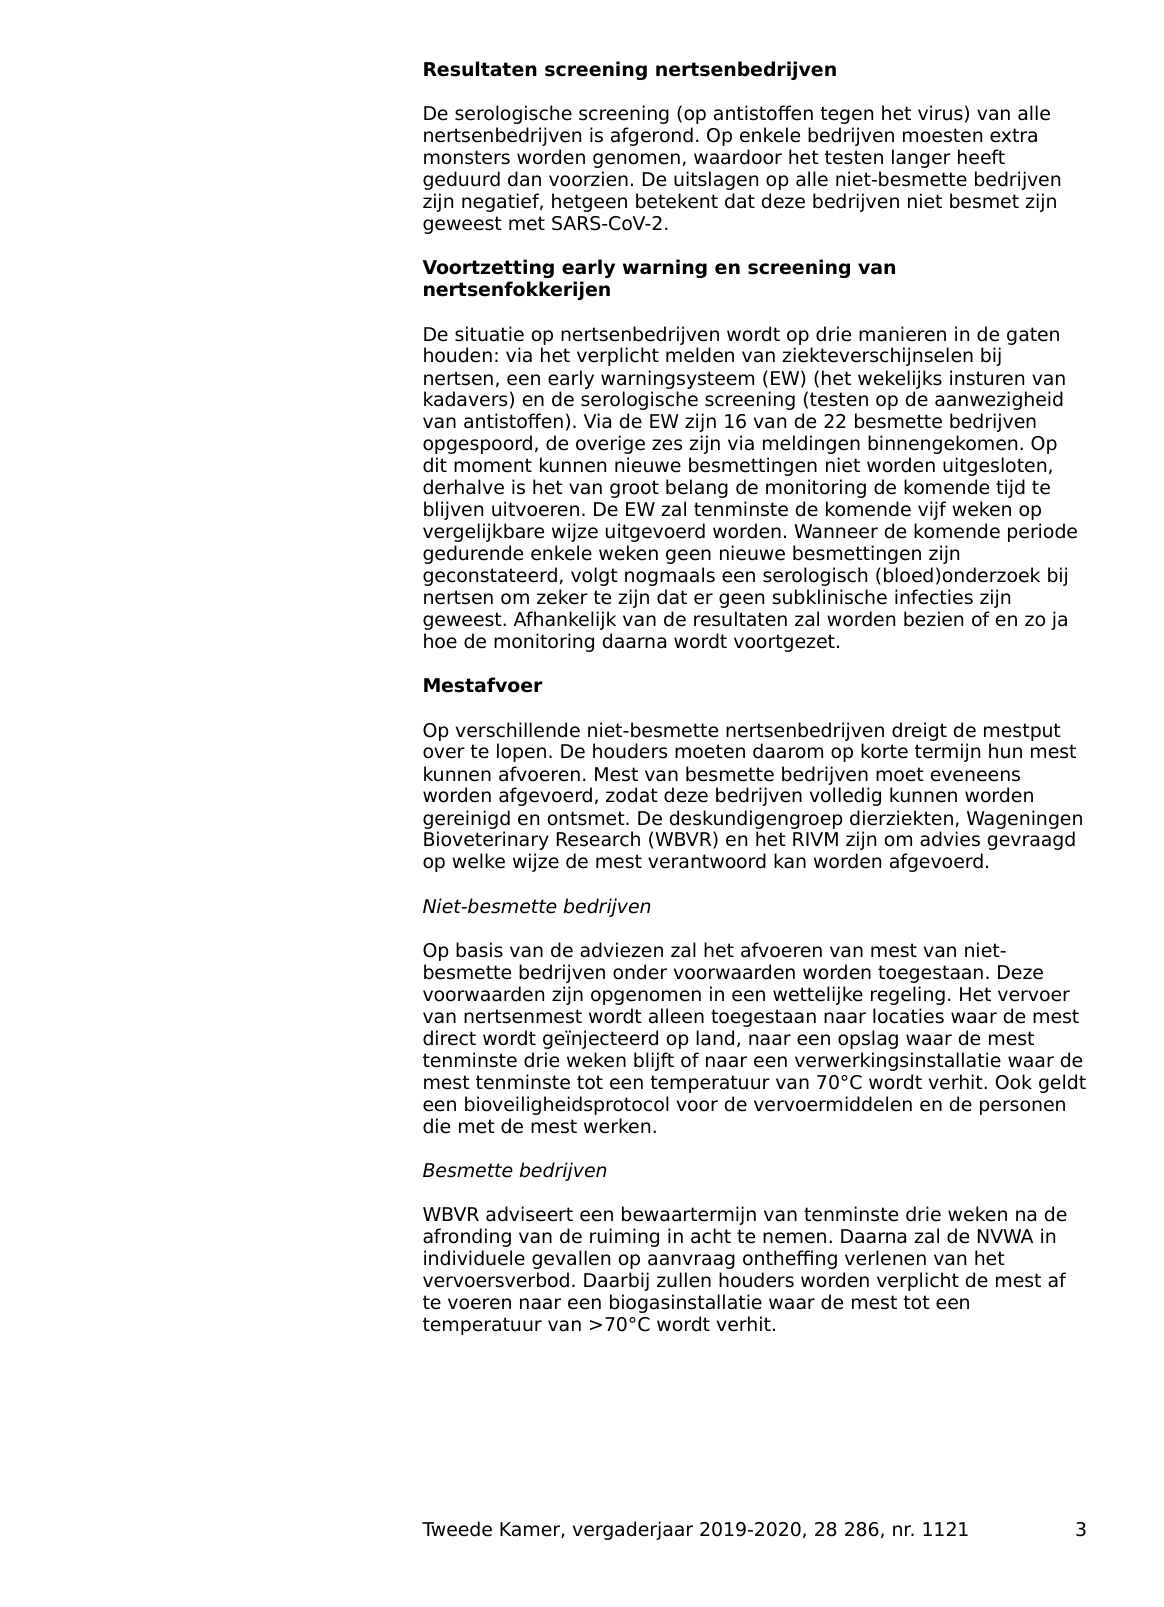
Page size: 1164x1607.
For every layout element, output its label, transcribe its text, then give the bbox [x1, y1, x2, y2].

subtitle Mestafvoer [422, 675, 1087, 697]
text Op basis van de adviezen zal het afvoeren van mest van niet-besmette bedrijven onder voorwaarden worden toegestaan. Deze voorwaarden zijn opgenomen in een wettelijke regeling. Het vervoer van nertsenmest wordt alleen toegestaan naar locaties waar de mest direct wordt geïnjecteerd op land, naar een opslag waar de mest tenminste drie weken blijft of naar een verwerkingsinstallatie waar de mest tenminste tot een temperatuur van 70°C wordt verhit. Ook geldt een bioveiligheidsprotocol voor de vervoermiddelen en de personen die met de mest werken. [422, 940, 1087, 1137]
text Op verschillende niet-besmette nertsenbedrijven dreigt de mestput over te lopen. De houders moeten daarom op korte termijn hun mest kunnen afvoeren. Mest van besmette bedrijven moet eveneens worden afgevoerd, zodat deze bedrijven volledig kunnen worden gereinigd en ontsmet. De deskundigengroep dierziekten, Wageningen Bioveterinary Research (WBVR) en het RIVM zijn om advies gevraagd op welke wijze de mest verantwoord kan worden afgevoerd. [422, 719, 1087, 873]
text De situatie op nertsenbedrijven wordt op drie manieren in de gaten houden: via het verplicht melden van ziekteverschijnselen bij nertsen, een early warningsysteem (EW) (het wekelijks insturen van kadavers) en de serologische screening (testen op de aanwezigheid van antistoffen). Via de EW zijn 16 van de 22 besmette bedrijven opgespoord, de overige zes zijn via meldingen binnengekomen. Op dit moment kunnen nieuwe besmettingen niet worden uitgesloten, derhalve is het van groot belang de monitoring de komende tijd te blijven uitvoeren. De EW zal tenminste de komende vijf weken op vergelijkbare wijze uitgevoerd worden. Wanneer de komende periode gedurende enkele weken geen nieuwe besmettingen zijn geconstateerd, volgt nogmaals een serologisch (bloed)onderzoek bij nertsen om zeker te zijn dat er geen subklinische infecties zijn geweest. Afhankelijk van de resultaten zal worden bezien of en zo ja hoe de monitoring daarna wordt voortgezet. [422, 323, 1087, 653]
subtitle Besmette bedrijven [422, 1160, 1087, 1182]
subtitle Resultaten screening nertsenbedrijven [422, 59, 1087, 81]
text De serologische screening (op antistoffen tegen het virus) van alle nertsenbedrijven is afgerond. Op enkele bedrijven moesten extra monsters worden genomen, waardoor het testen langer heeft geduurd dan voorzien. De uitslagen op alle niet-besmette bedrijven zijn negatief, hetgeen betekent dat deze bedrijven niet besmet zijn geweest met SARS-CoV-2. [422, 103, 1087, 235]
subtitle Niet-besmette bedrijven [422, 896, 1087, 917]
text WBVR adviseert een bewaartermijn van tenminste drie weken na de afronding van de ruiming in acht te nemen. Daarna zal de NVWA in individuele gevallen op aanvraag ontheffing verlenen van het vervoersverbod. Daarbij zullen houders worden verplicht de mest af te voeren naar een biogasinstallatie waar de mest tot een temperatuur van >70°C wordt verhit. [422, 1204, 1087, 1336]
subtitle Voortzetting early warning en screening van nertsenfokkerijen [422, 257, 1087, 301]
